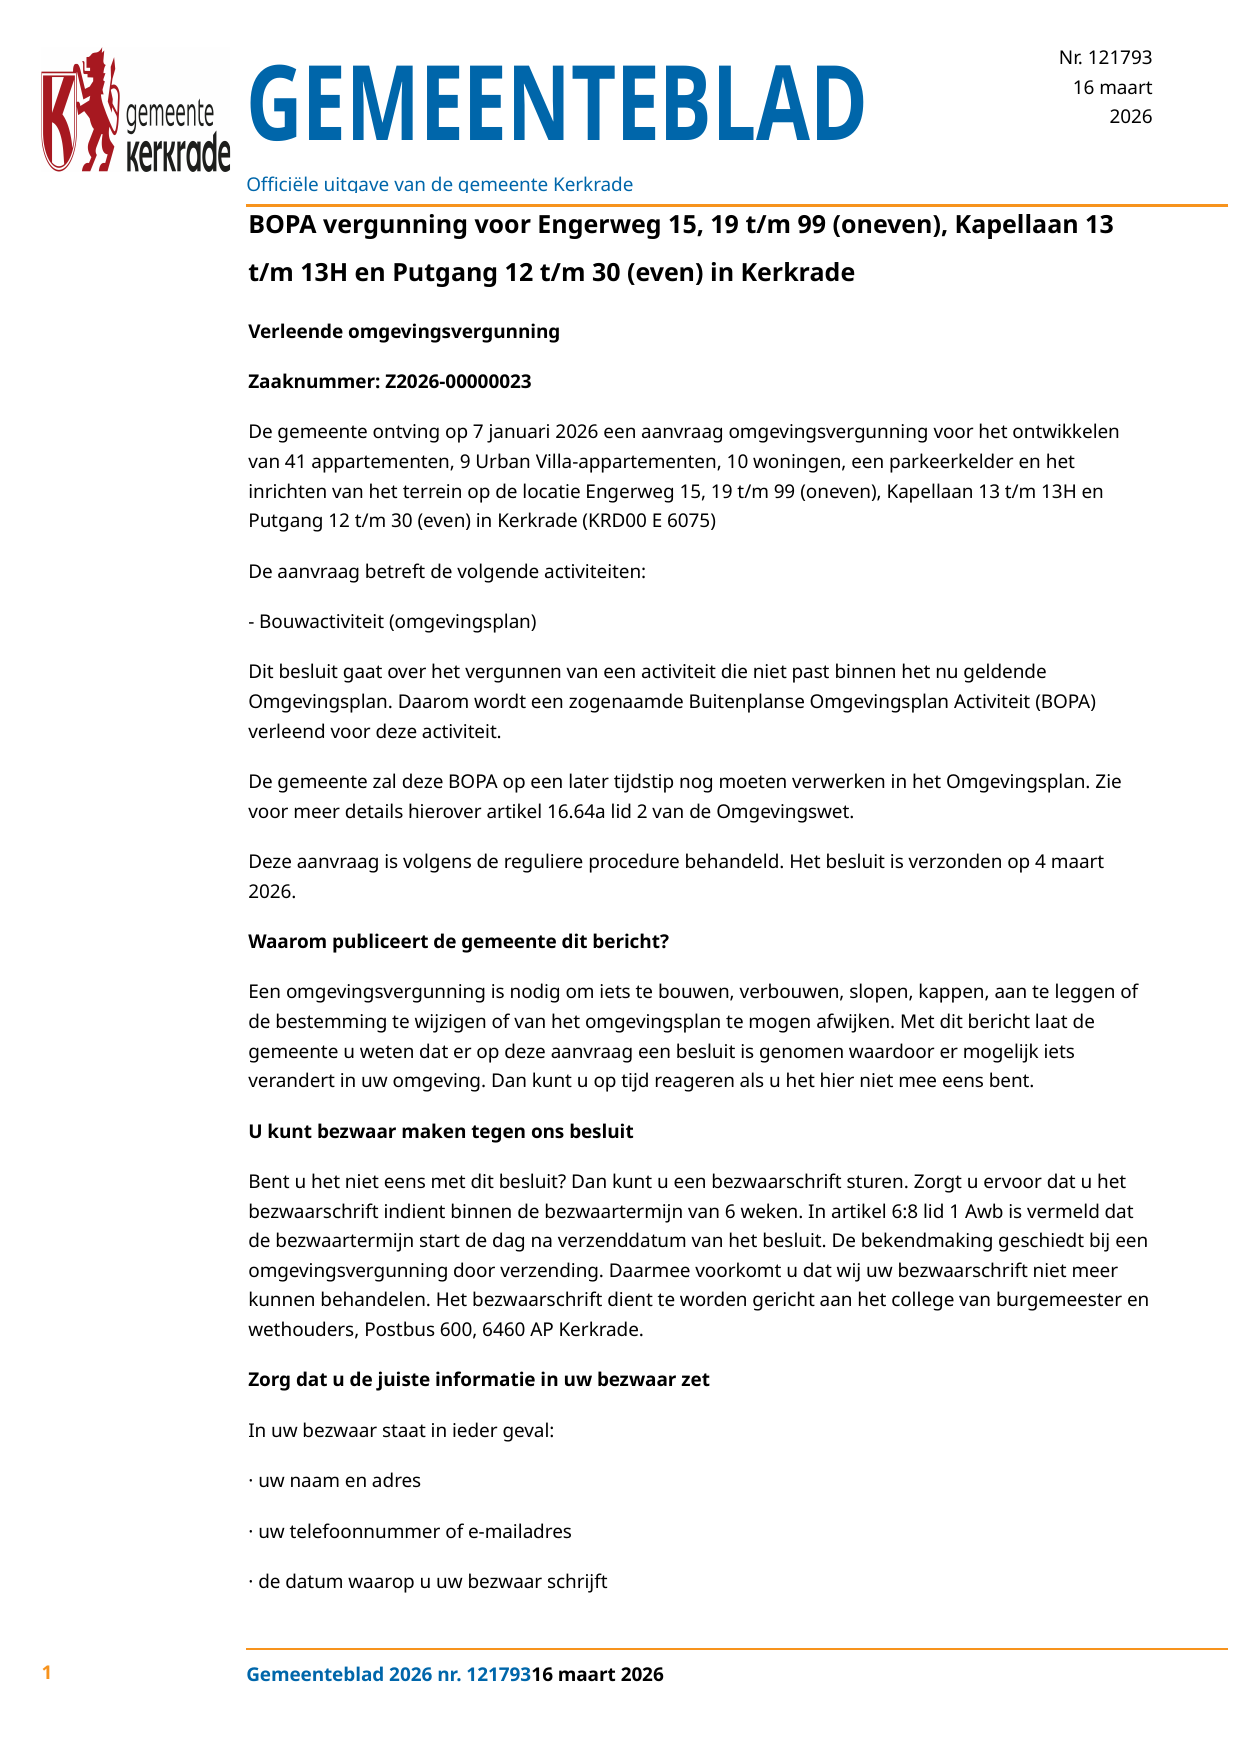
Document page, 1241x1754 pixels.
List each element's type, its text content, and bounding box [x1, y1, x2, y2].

text Bent u het niet eens met dit besluit? Dan kunt u een bezwaarschrift sturen. Zorgt u ervoor dat u het bezwaarschrift indient binnen de bezwaartermijn van 6 weken. In artikel 6:8 lid 1 Awb is vermeld dat de bezwaartermijn start de dag na verzenddatum van het besluit. De bekendmaking geschiedt bij een omgevingsvergunning door verzending. Daarmee voorkomt u dat wij uw bezwaarschrift niet meer kunnen behandelen. Het bezwaarschrift dient te worden gericht aan het college van burgemeester en wethouders, Postbus 600, 6460 AP Kerkrade. [248, 1168, 1152, 1342]
text De gemeente zal deze BOPA op een later tijdstip nog moeten verwerken in het Omgevingsplan. Zie voor meer details hierover artikel 16.64a lid 2 van de Omgevingswet. [248, 768, 1152, 824]
text · uw telefoonnummer of e-mailadres [248, 1518, 1152, 1544]
text Verleende omgevingsvergunning [248, 318, 1152, 344]
text Deze aanvraag is volgens de reguliere procedure behandeld. Het besluit is verzonden op 4 maart 2026. [248, 848, 1152, 904]
text U kunt bezwaar maken tegen ons besluit [248, 1118, 1152, 1144]
text - Bouwactiviteit (omgevingsplan) [248, 608, 1152, 634]
text · de datum waarop u uw bezwaar schrijft [248, 1568, 1152, 1594]
text Waarom publiceert de gemeente dit bericht? [248, 928, 1152, 954]
text In uw bezwaar staat in ieder geval: [248, 1417, 1152, 1443]
text BOPA vergunning voor Engerweg 15, 19 t/m 99 (oneven), Kapellaan 13 t/m 13H en Putgang 12 t/m 30 (even) in Kerkrade [248, 207, 1152, 288]
text Zorg dat u de juiste informatie in uw bezwaar zet [248, 1367, 1152, 1392]
text Zaaknummer: Z2026-00000023 [248, 368, 1152, 394]
text Dit besluit gaat over het vergunnen van een activiteit die niet past binnen het nu geldende Omgevingsplan. Daarom wordt een zogenaamde Buitenplanse Omgevingsplan Activiteit (BOPA) verleend voor deze activiteit. [248, 659, 1152, 744]
text De gemeente ontving op 7 januari 2026 een aanvraag omgevingsvergunning voor het ontwikkelen van 41 appartementen, 9 Urban Villa-appartementen, 10 woningen, een parkeerkelder en het inrichten van het terrein op de locatie Engerweg 15, 19 t/m 99 (oneven), Kapellaan 13 t/m 13H en Putgang 12 t/m 30 (even) in Kerkrade (KRD00 E 6075) [248, 419, 1152, 533]
text · uw naam en adres [248, 1467, 1152, 1493]
text Een omgevingsvergunning is nodig om iets te bouwen, verbouwen, slopen, kappen, aan te leggen of de bestemming te wijzigen of van het omgevingsplan te mogen afwijken. Met dit bericht laat de gemeente u weten dat er op deze aanvraag een besluit is genomen waardoor er mogelijk iets verandert in uw omgeving. Dan kunt u op tijd reageren als u het hier niet mee eens bent. [248, 979, 1152, 1093]
text De aanvraag betreft de volgende activiteiten: [248, 558, 1152, 584]
picture [41, 47, 231, 172]
